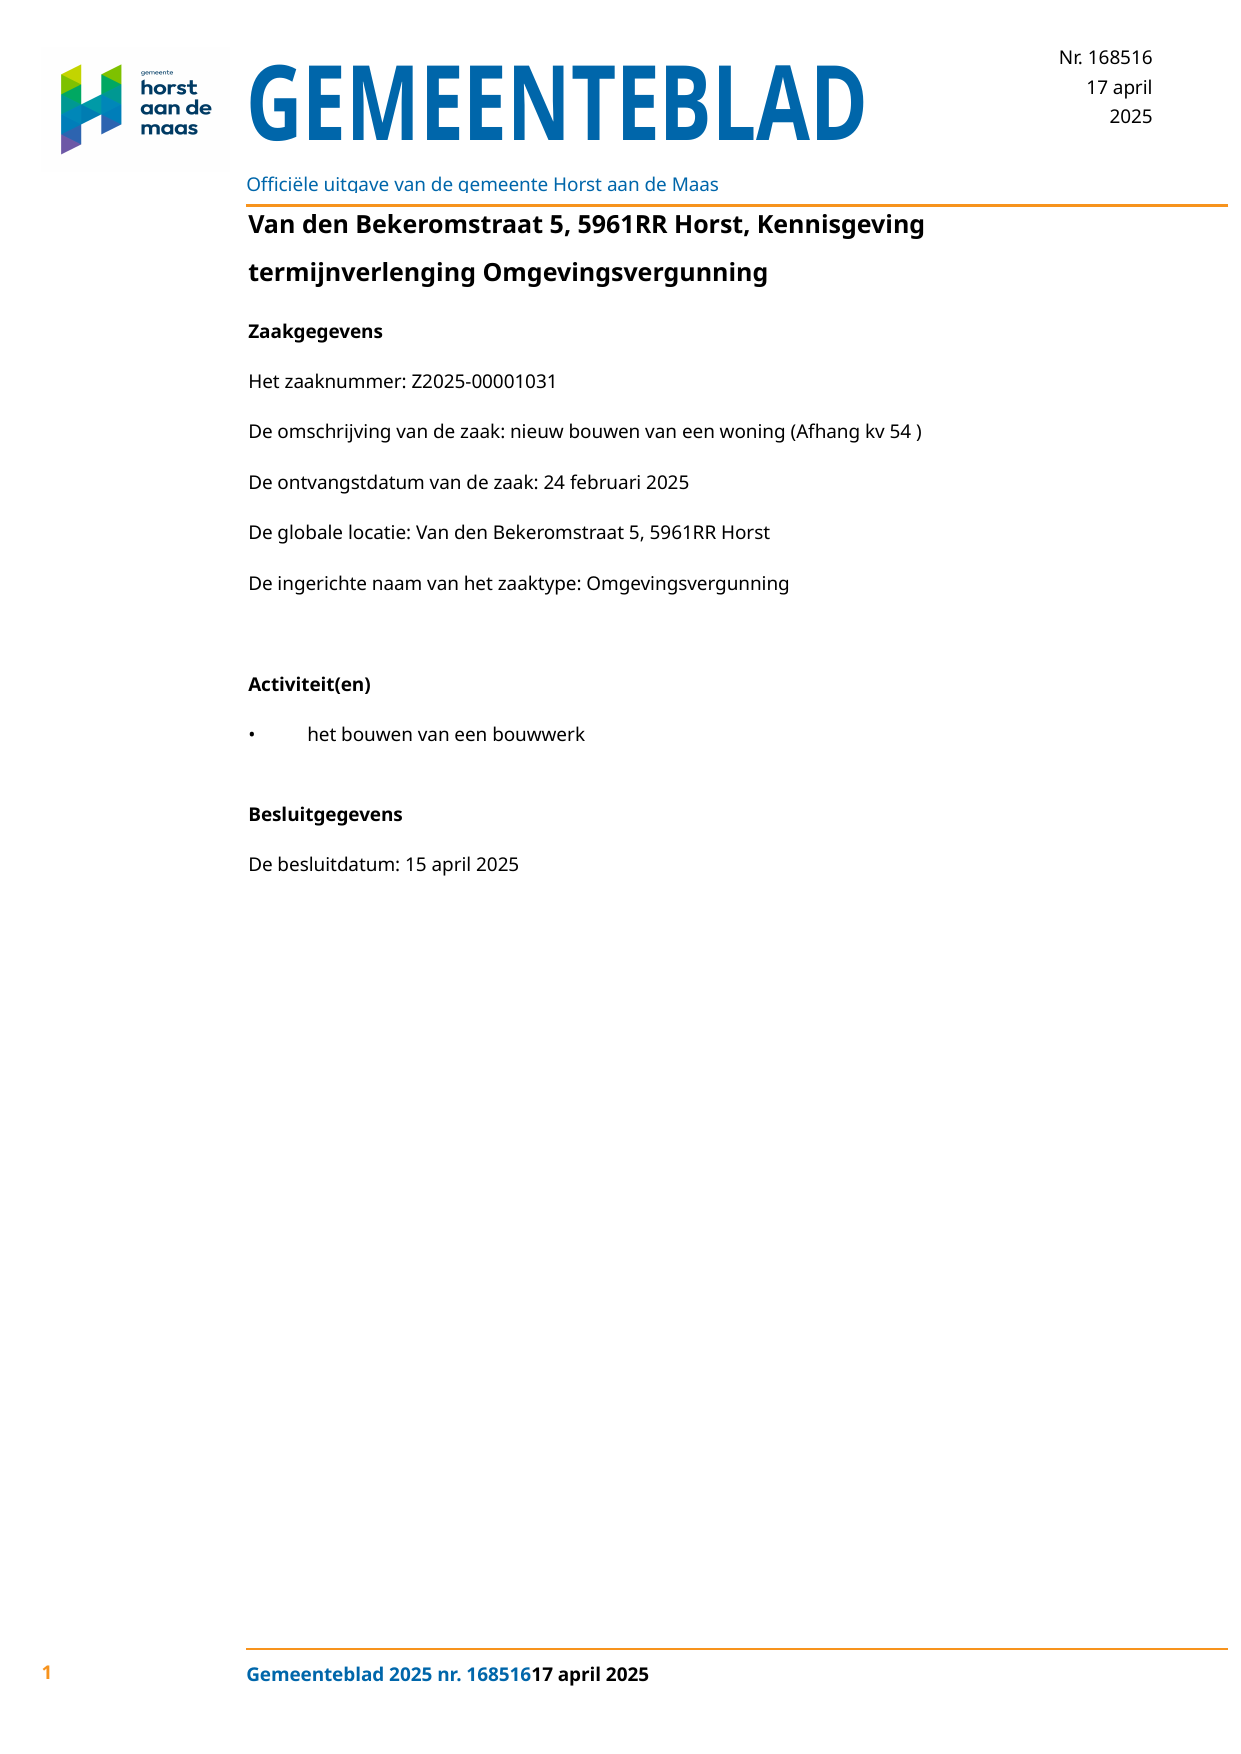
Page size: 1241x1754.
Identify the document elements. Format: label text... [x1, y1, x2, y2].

list het bouwen van een bouwwerk [248, 721, 1152, 747]
text Activiteit(en) [248, 671, 1152, 697]
text Het zaaknummer: Z2025-00001031 [248, 368, 1152, 394]
text Besluitgegevens [248, 801, 1152, 827]
text De besluitdatum: 15 april 2025 [248, 852, 1152, 877]
text De globale locatie: Van den Bekeromstraat 5, 5961RR Horst [248, 519, 1152, 545]
text De ingerichte naam van het zaaktype: Omgevingsvergunning [248, 570, 1152, 596]
picture [41, 47, 231, 172]
text De omschrijving van de zaak: nieuw bouwen van een woning (Afhang kv 54 ) [248, 419, 1152, 444]
text De ontvangstdatum van de zaak: 24 februari 2025 [248, 469, 1152, 495]
text Van den Bekeromstraat 5, 5961RR Horst, Kennisgeving termijnverlenging Omgevingsvergunning [248, 207, 1152, 288]
text Zaakgegevens [248, 318, 1152, 344]
